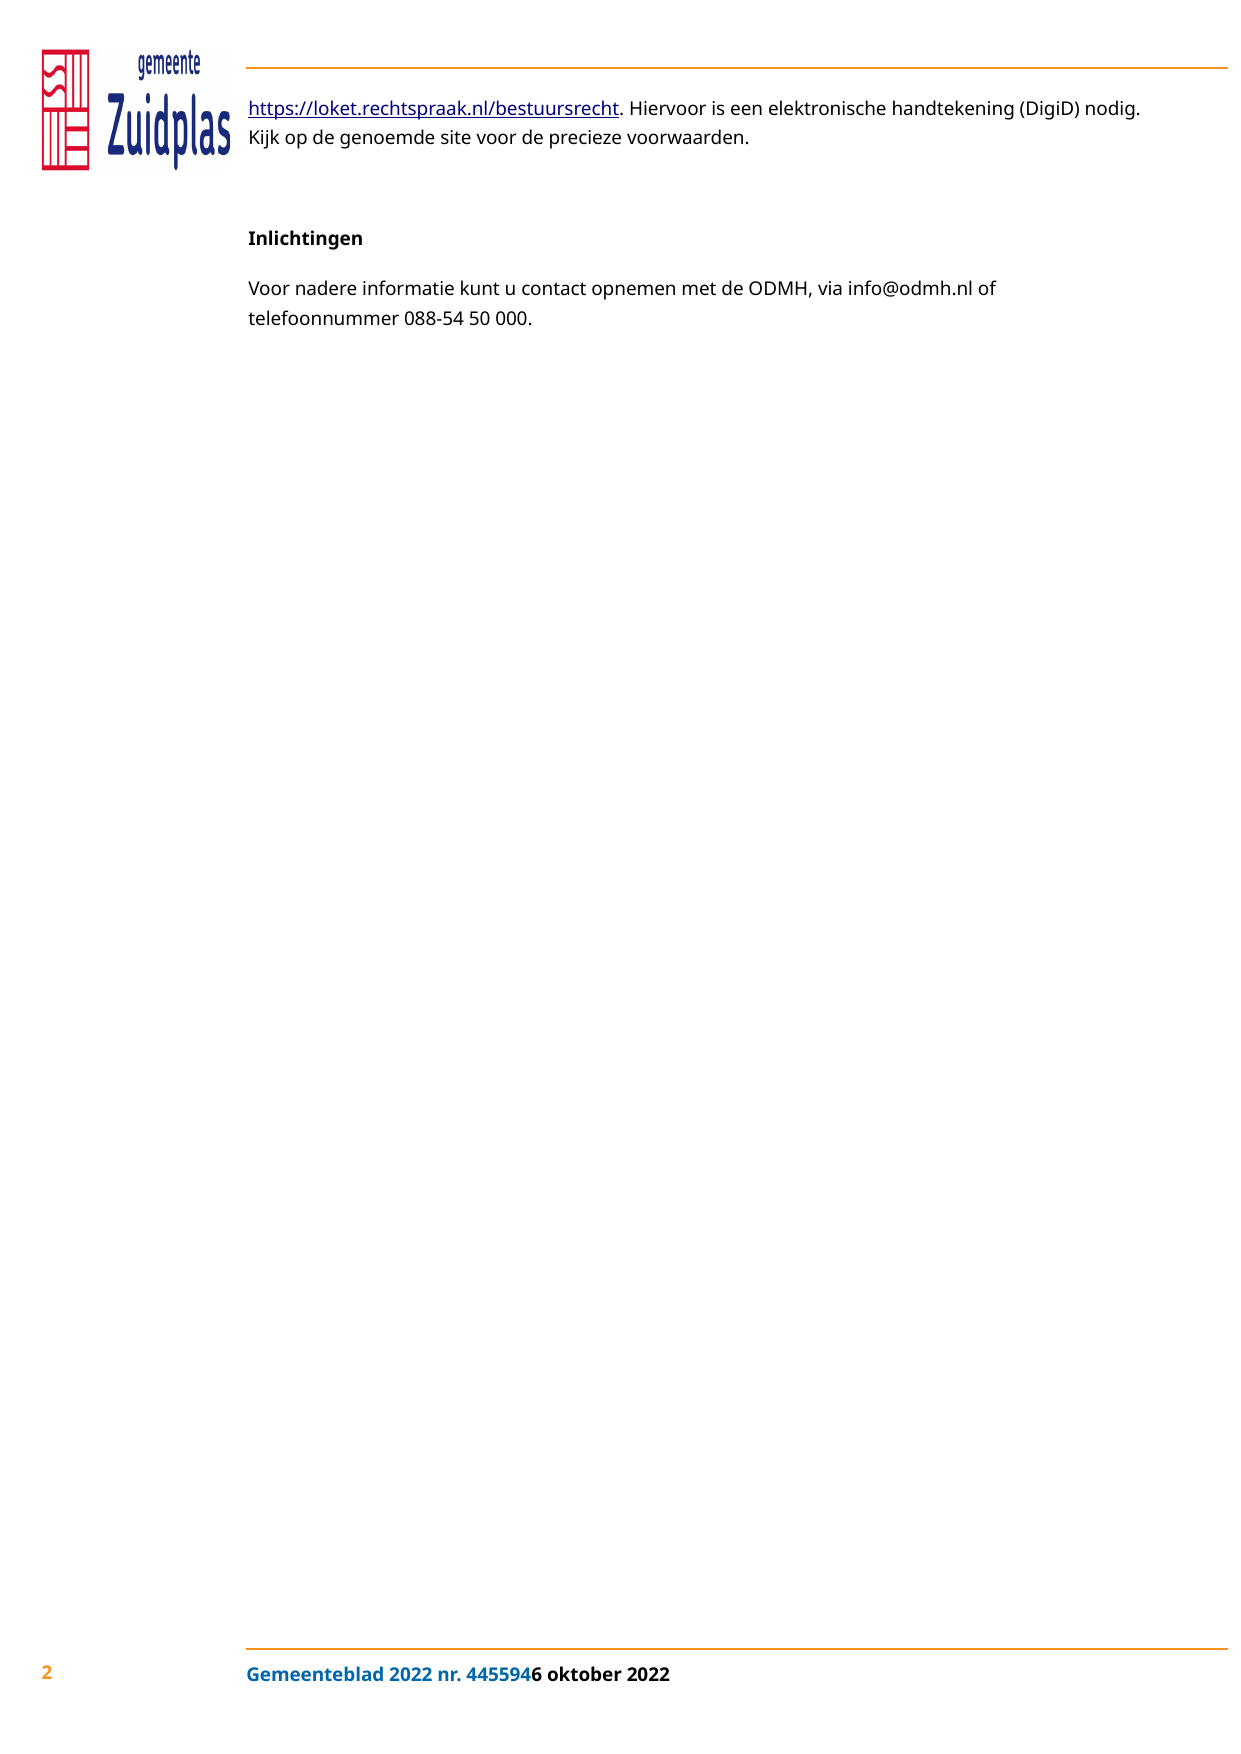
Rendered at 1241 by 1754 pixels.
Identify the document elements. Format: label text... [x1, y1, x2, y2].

picture [41, 47, 231, 172]
text Inlichtingen [248, 225, 1152, 251]
text https://loket.rechtspraak.nl/bestuursrecht. Hiervoor is een elektronische handtekening (DigiD) nodig. Kijk op de genoemde site voor de precieze voorwaarden. [248, 95, 1152, 150]
text Voor nadere informatie kunt u contact opnemen met de ODMH, via info@odmh.nl of telefoonnummer 088-54 50 000. [248, 276, 1152, 331]
